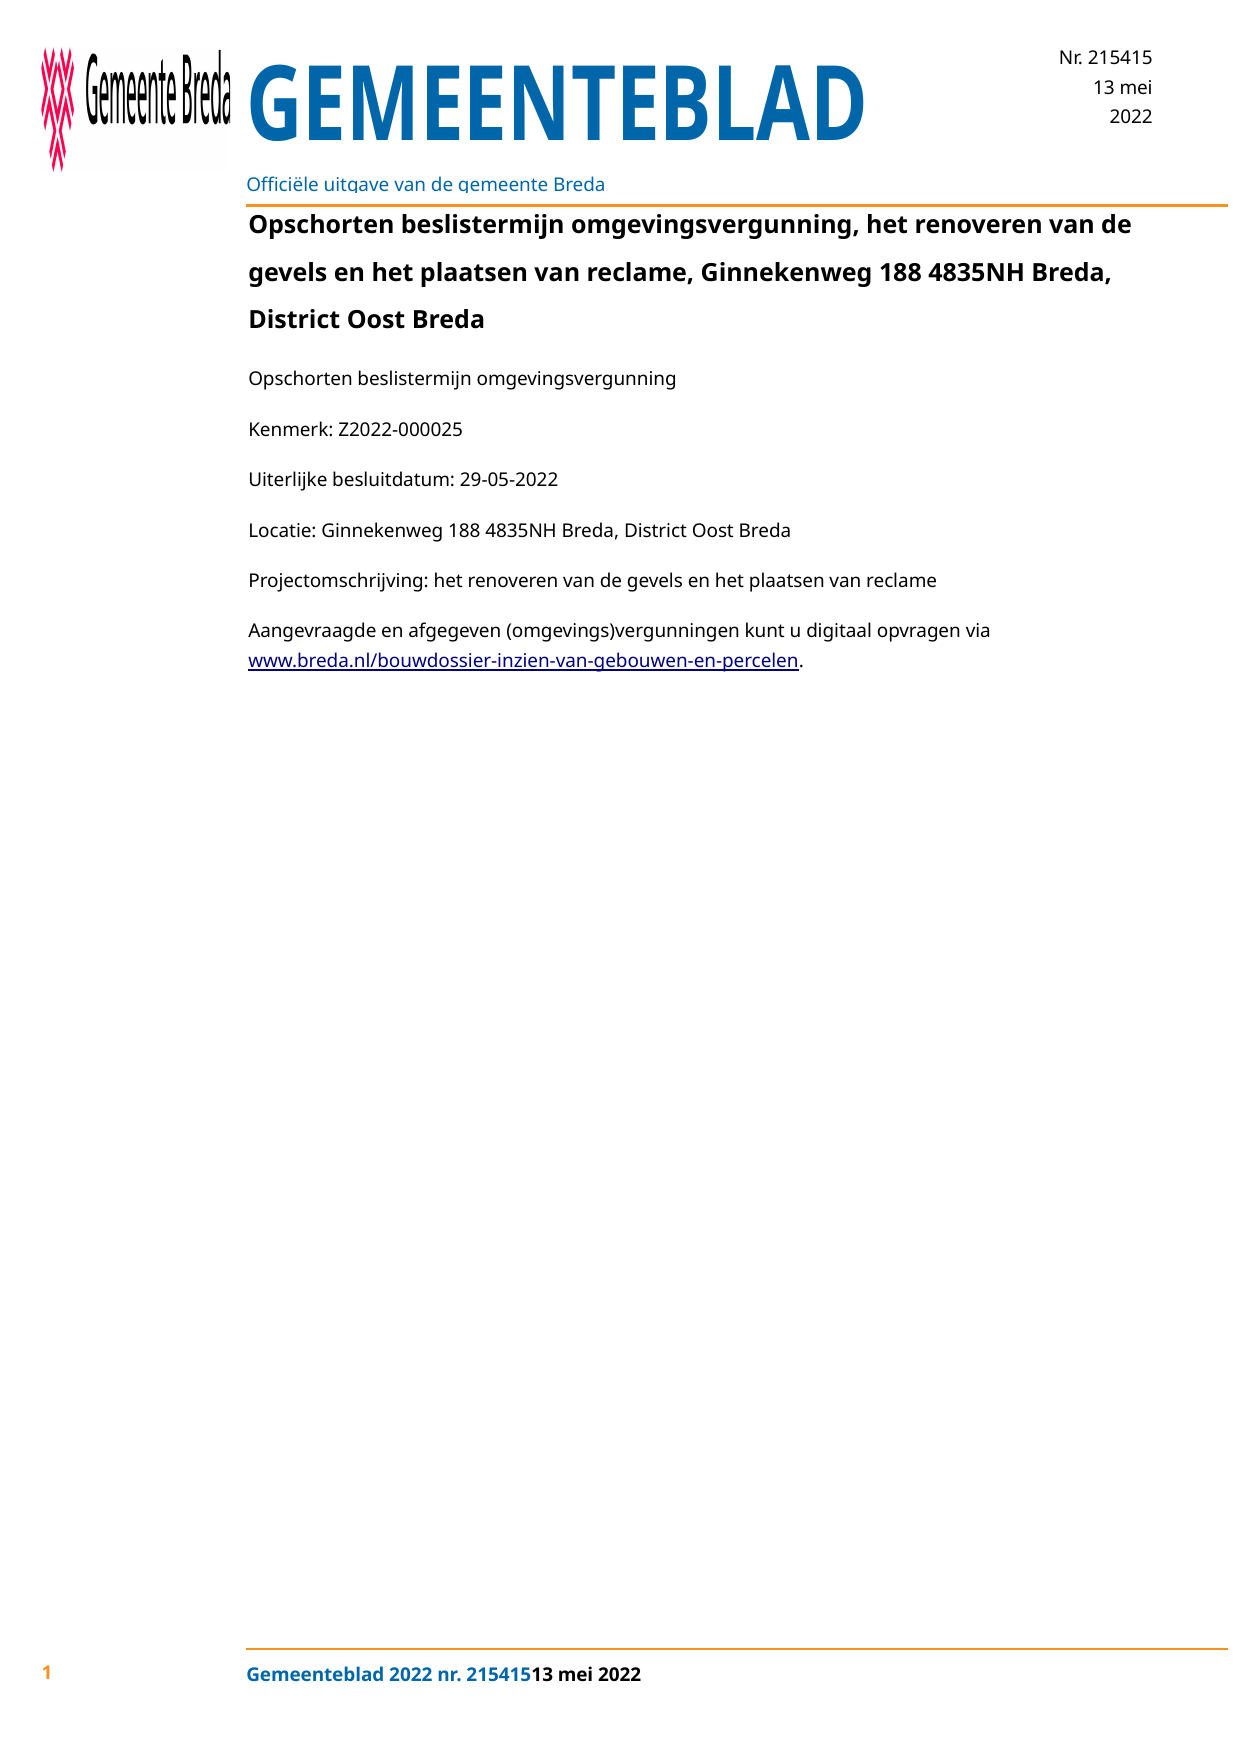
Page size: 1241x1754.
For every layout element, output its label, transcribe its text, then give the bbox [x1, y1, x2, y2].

text Opschorten beslistermijn omgevingsvergunning [248, 366, 1152, 391]
text Kenmerk: Z2022-000025 [248, 416, 1152, 442]
text Uiterlijke besluitdatum: 29-05-2022 [248, 466, 1152, 492]
text Aangevraagde en afgegeven (omgevings)vergunningen kunt u digitaal opvragen via www.breda.nl/bouwdossier-inzien-van-gebouwen-en-percelen. [248, 618, 1152, 673]
text Projectomschrijving: het renoveren van de gevels en het plaatsen van reclame [248, 567, 1152, 593]
text Opschorten beslistermijn omgevingsvergunning, het renoveren van de gevels en het plaatsen van reclame, Ginnekenweg 188 4835NH Breda, District Oost Breda [248, 207, 1152, 336]
picture [41, 47, 231, 172]
text Locatie: Ginnekenweg 188 4835NH Breda, District Oost Breda [248, 517, 1152, 542]
